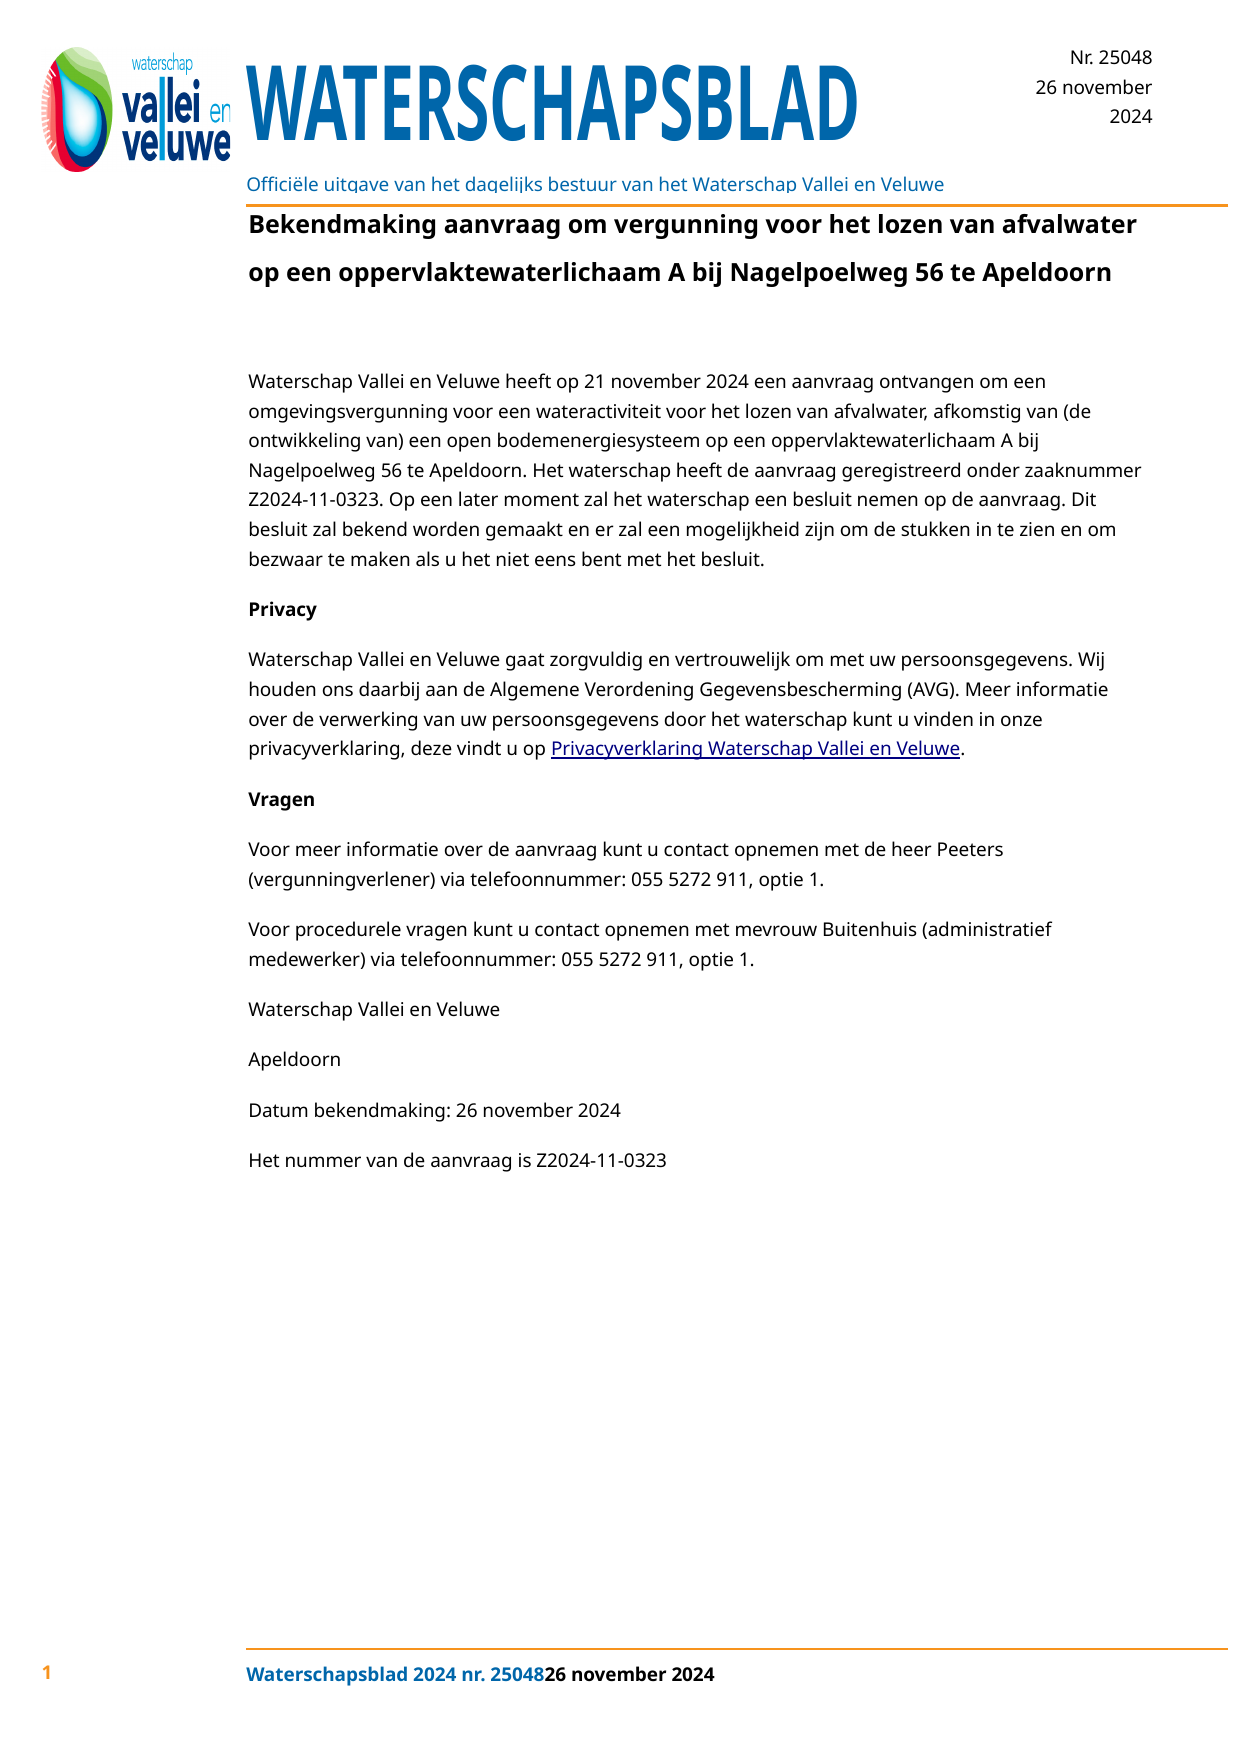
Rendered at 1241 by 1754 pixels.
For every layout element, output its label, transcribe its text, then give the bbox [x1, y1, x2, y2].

text Waterschap Vallei en Veluwe gaat zorgvuldig en vertrouwelijk om met uw persoonsgegevens. Wij houden ons daarbij aan de Algemene Verordening Gegevensbescherming (AVG). Meer informatie over de verwerking van uw persoonsgegevens door het waterschap kunt u vinden in onze privacyverklaring, deze vindt u op Privacyverklaring Waterschap Vallei en Veluwe. [248, 647, 1152, 761]
text Het nummer van de aanvraag is Z2024-11-0323 [248, 1147, 1152, 1173]
text Waterschap Vallei en Veluwe heeft op 21 november 2024 een aanvraag ontvangen om een omgevingsvergunning voor een wateractiviteit voor het lozen van afvalwater, afkomstig van (de ontwikkeling van) een open bodemenergiesysteem op een oppervlaktewaterlichaam A bij Nagelpoelweg 56 te Apeldoorn. Het waterschap heeft de aanvraag geregistreerd onder zaaknummer Z2024-11-0323. Op een later moment zal het waterschap een besluit nemen op de aanvraag. Dit besluit zal bekend worden gemaakt en er zal een mogelijkheid zijn om de stukken in te zien en om bezwaar te maken als u het niet eens bent met het besluit. [248, 368, 1152, 572]
text Bekendmaking aanvraag om vergunning voor het lozen van afvalwater op een oppervlaktewaterlichaam A bij Nagelpoelweg 56 te Apeldoorn [248, 207, 1152, 288]
text Waterschap Vallei en Veluwe [248, 996, 1152, 1022]
picture [41, 47, 231, 172]
text Vragen [248, 786, 1152, 812]
text Privacy [248, 596, 1152, 622]
text Voor meer informatie over de aanvraag kunt u contact opnemen met de heer Peeters (vergunningverlener) via telefoonnummer: 055 5272 911, optie 1. [248, 836, 1152, 892]
text Datum bekendmaking: 26 november 2024 [248, 1097, 1152, 1123]
text Apeldoorn [248, 1047, 1152, 1072]
text Voor procedurele vragen kunt u contact opnemen met mevrouw Buitenhuis (administratief medewerker) via telefoonnummer: 055 5272 911, optie 1. [248, 916, 1152, 972]
